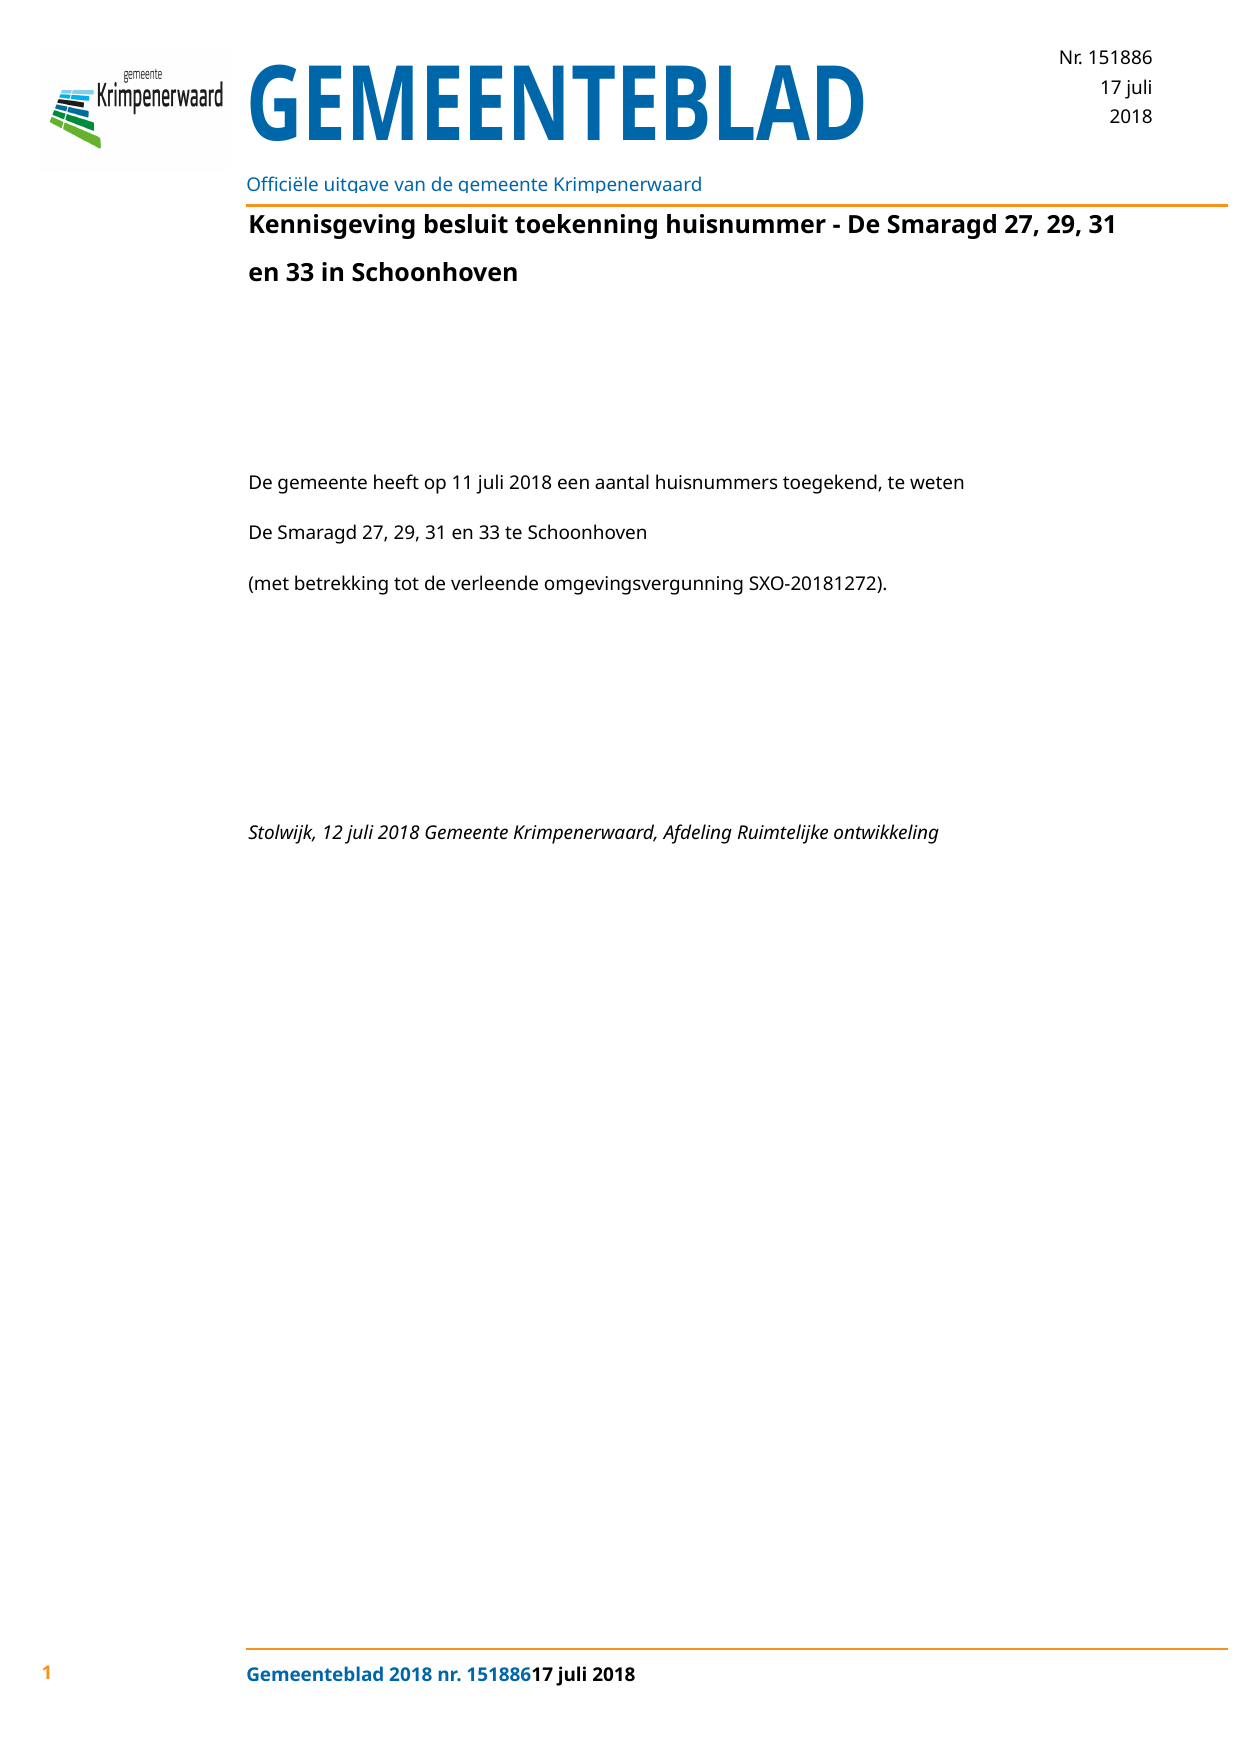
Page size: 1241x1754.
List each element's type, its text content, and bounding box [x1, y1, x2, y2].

text Stolwijk, 12 juli 2018 Gemeente Krimpenerwaard, Afdeling Ruimtelijke ontwikkeling [248, 819, 1152, 845]
text De gemeente heeft op 11 juli 2018 een aantal huisnummers toegekend, te weten [248, 469, 1152, 495]
text (met betrekking tot de verleende omgevingsvergunning SXO-20181272). [248, 570, 1152, 596]
picture [41, 47, 231, 172]
text Kennisgeving besluit toekenning huisnummer - De Smaragd 27, 29, 31 en 33 in Schoonhoven [248, 207, 1152, 288]
text De Smaragd 27, 29, 31 en 33 te Schoonhoven [248, 519, 1152, 545]
